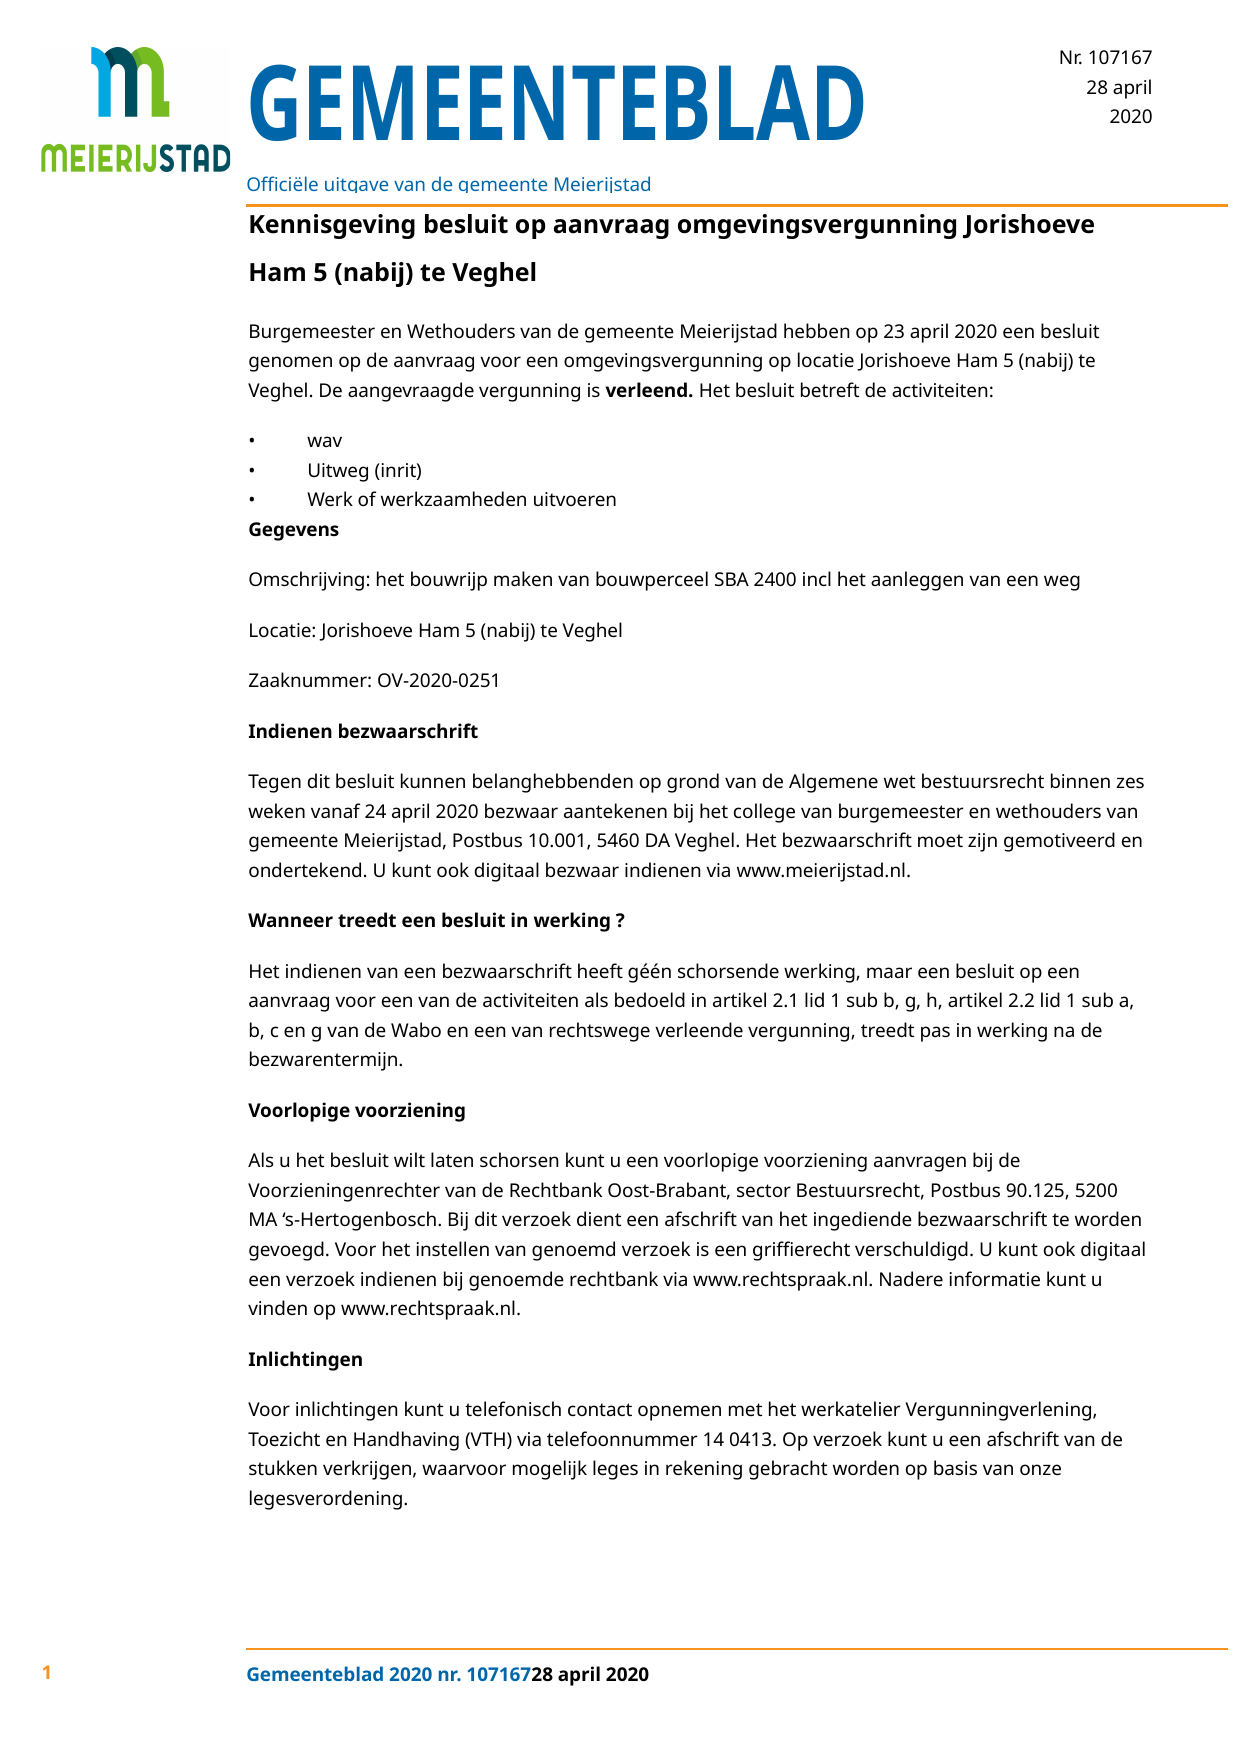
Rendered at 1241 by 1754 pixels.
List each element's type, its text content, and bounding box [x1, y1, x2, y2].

picture [41, 47, 231, 172]
text Indienen bezwaarschrift [248, 718, 1152, 744]
text Burgemeester en Wethouders van de gemeente Meierijstad hebben op 23 april 2020 een besluit genomen op de aanvraag voor een omgevingsvergunning op locatie Jorishoeve Ham 5 (nabij) te Veghel. De aangevraagde vergunning is verleend. Het besluit betreft de activiteiten: [248, 318, 1152, 403]
text Inlichtingen [248, 1346, 1152, 1372]
text Locatie: Jorishoeve Ham 5 (nabij) te Veghel [248, 617, 1152, 643]
text Kennisgeving besluit op aanvraag omgevingsvergunning Jorishoeve Ham 5 (nabij) te Veghel [248, 207, 1152, 288]
text Tegen dit besluit kunnen belanghebbenden op grond van de Algemene wet bestuursrecht binnen zes weken vanaf 24 april 2020 bezwaar aantekenen bij het college van burgemeester en wethouders van gemeente Meierijstad, Postbus 10.001, 5460 DA Veghel. Het bezwaarschrift moet zijn gemotiveerd en ondertekend. U kunt ook digitaal bezwaar indienen via www.meierijstad.nl. [248, 768, 1152, 883]
text Wanneer treedt een besluit in werking ? [248, 907, 1152, 933]
text Voorlopige voorziening [248, 1097, 1152, 1123]
text Voor inlichtingen kunt u telefonisch contact opnemen met het werkatelier Vergunningverlening, Toezicht en Handhaving (VTH) via telefoonnummer 14 0413. Op verzoek kunt u een afschrift van de stukken verkrijgen, waarvoor mogelijk leges in rekening gebracht worden op basis van onze legesverordening. [248, 1396, 1152, 1511]
text Als u het besluit wilt laten schorsen kunt u een voorlopige voorziening aanvragen bij de Voorzieningenrechter van de Rechtbank Oost-Brabant, sector Bestuursrecht, Postbus 90.125, 5200 MA ‘s-Hertogenbosch. Bij dit verzoek dient een afschrift van het ingediende bezwaarschrift te worden gevoegd. Voor het instellen van genoemd verzoek is een griffierecht verschuldigd. U kunt ook digitaal een verzoek indienen bij genoemde rechtbank via www.rechtspraak.nl. Nadere informatie kunt u vinden op www.rechtspraak.nl. [248, 1147, 1152, 1321]
list wav [248, 427, 1152, 453]
text Het indienen van een bezwaarschrift heeft géén schorsende werking, maar een besluit op een aanvraag voor een van de activiteiten als bedoeld in artikel 2.1 lid 1 sub b, g, h, artikel 2.2 lid 1 sub a, b, c en g van de Wabo en een van rechtswege verleende vergunning, treedt pas in werking na de bezwarentermijn. [248, 958, 1152, 1072]
text Gegevens [248, 516, 1152, 542]
text Zaaknummer: OV-2020-0251 [248, 667, 1152, 693]
text Omschrijving: het bouwrijp maken van bouwperceel SBA 2400 incl het aanleggen van een weg [248, 567, 1152, 592]
list Werk of werkzaamheden uitvoeren [248, 487, 1152, 512]
list Uitweg (inrit) [248, 457, 1152, 483]
